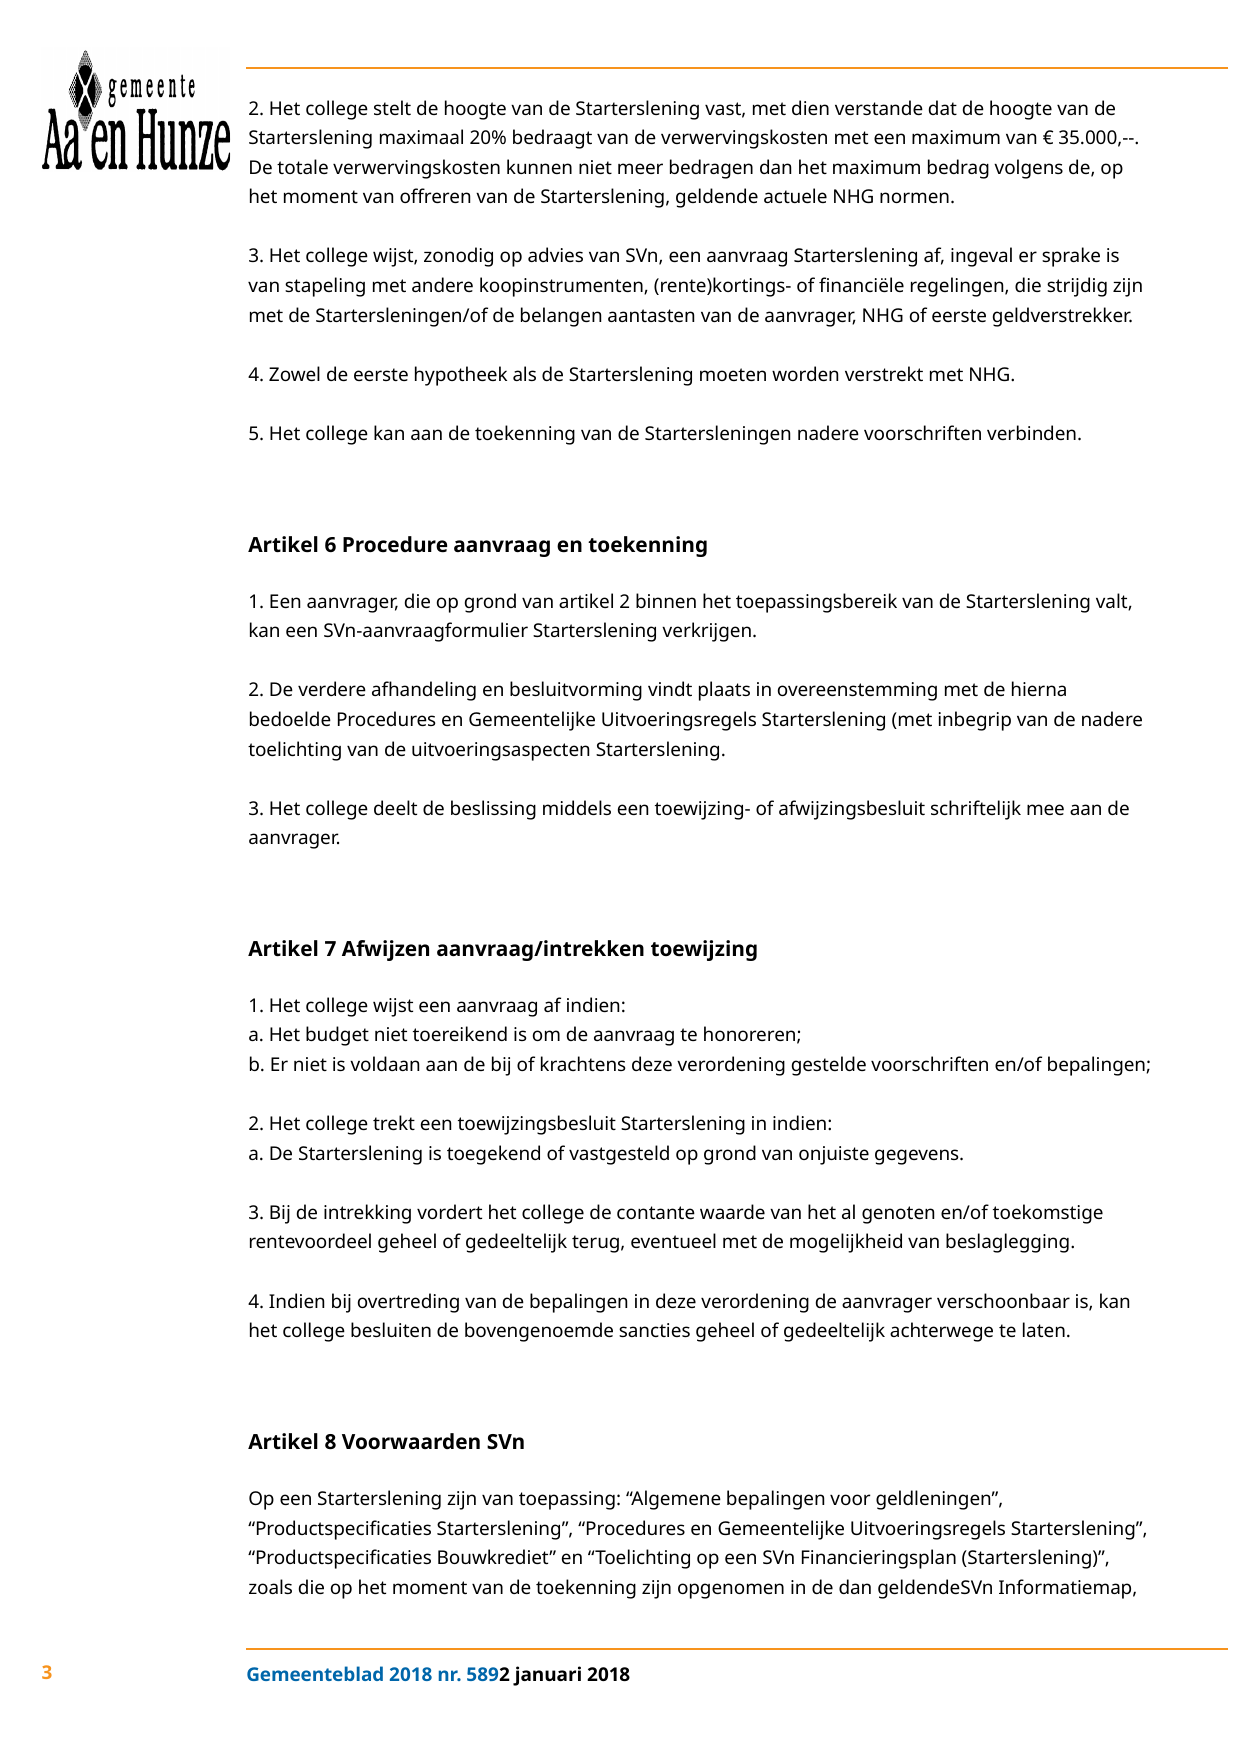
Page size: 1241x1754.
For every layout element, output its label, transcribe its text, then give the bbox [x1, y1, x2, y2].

text Artikel 7 Afwijzen aanvraag/intrekken toewijzing [248, 934, 1152, 962]
text 3. Het college wijst, zonodig op advies van SVn, een aanvraag Starterslening af, ingeval er sprake is van stapeling met andere koopinstrumenten, (rente)kortings- of financiële regelingen, die strijdig zijn met de Startersleningen/of de belangen aantasten van de aanvrager, NHG of eerste geldverstrekker. [248, 243, 1152, 328]
text 4. Indien bij overtreding van de bepalingen in deze verordening de aanvrager verschoonbaar is, kan het college besluiten de bovengenoemde sancties geheel of gedeeltelijk achterwege te laten. [248, 1288, 1152, 1343]
text 2. Het college trekt een toewijzingsbesluit Starterslening in indien: [248, 1110, 1152, 1136]
picture [41, 47, 231, 172]
text a. Het budget niet toereikend is om de aanvraag te honoreren; [248, 1022, 1152, 1047]
text 4. Zowel de eerste hypotheek als de Starterslening moeten worden verstrekt met NHG. [248, 361, 1152, 387]
text Op een Starterslening zijn van toepassing: “Algemene bepalingen voor geldleningen”, “Productspecificaties Starterslening”, “Procedures en Gemeentelijke Uitvoeringsregels Starterslening”, “Productspecificaties Bouwkrediet” en “Toelichting op een SVn Financieringsplan (Starterslening)”, zoals die op het moment van de toekenning zijn opgenomen in de dan geldendeSVn Informatiemap, [248, 1485, 1152, 1599]
text b. Er niet is voldaan aan de bij of krachtens deze verordening gestelde voorschriften en/of bepalingen; [248, 1051, 1152, 1077]
text 1. Een aanvrager, die op grond van artikel 2 binnen het toepassingsbereik van de Starterslening valt, kan een SVn-aanvraagformulier Starterslening verkrijgen. [248, 588, 1152, 643]
text 3. Het college deelt de beslissing middels een toewijzing- of afwijzingsbesluit schriftelijk mee aan de aanvrager. [248, 795, 1152, 850]
text 2. De verdere afhandeling en besluitvorming vindt plaats in overeenstemming met de hierna bedoelde Procedures en Gemeentelijke Uitvoeringsregels Starterslening (met inbegrip van de nadere toelichting van de uitvoeringsaspecten Starterslening. [248, 677, 1152, 761]
text Artikel 6 Procedure aanvraag en toekenning [248, 530, 1152, 558]
text 3. Bij de intrekking vordert het college de contante waarde van het al genoten en/of toekomstige rentevoordeel geheel of gedeeltelijk terug, eventueel met de mogelijkheid van beslaglegging. [248, 1199, 1152, 1254]
text 1. Het college wijst een aanvraag af indien: [248, 992, 1152, 1018]
text 5. Het college kan aan de toekenning van de Startersleningen nadere voorschriften verbinden. [248, 420, 1152, 446]
text 2. Het college stelt de hoogte van de Starterslening vast, met dien verstande dat de hoogte van de Starterslening maximaal 20% bedraagt van de verwervingskosten met een maximum van € 35.000,--. De totale verwervingskosten kunnen niet meer bedragen dan het maximum bedrag volgens de, op het moment van offreren van de Starterslening, geldende actuele NHG normen. [248, 95, 1152, 209]
text Artikel 8 Voorwaarden SVn [248, 1427, 1152, 1456]
text a. De Starterslening is toegekend of vastgesteld op grond van onjuiste gegevens. [248, 1140, 1152, 1166]
